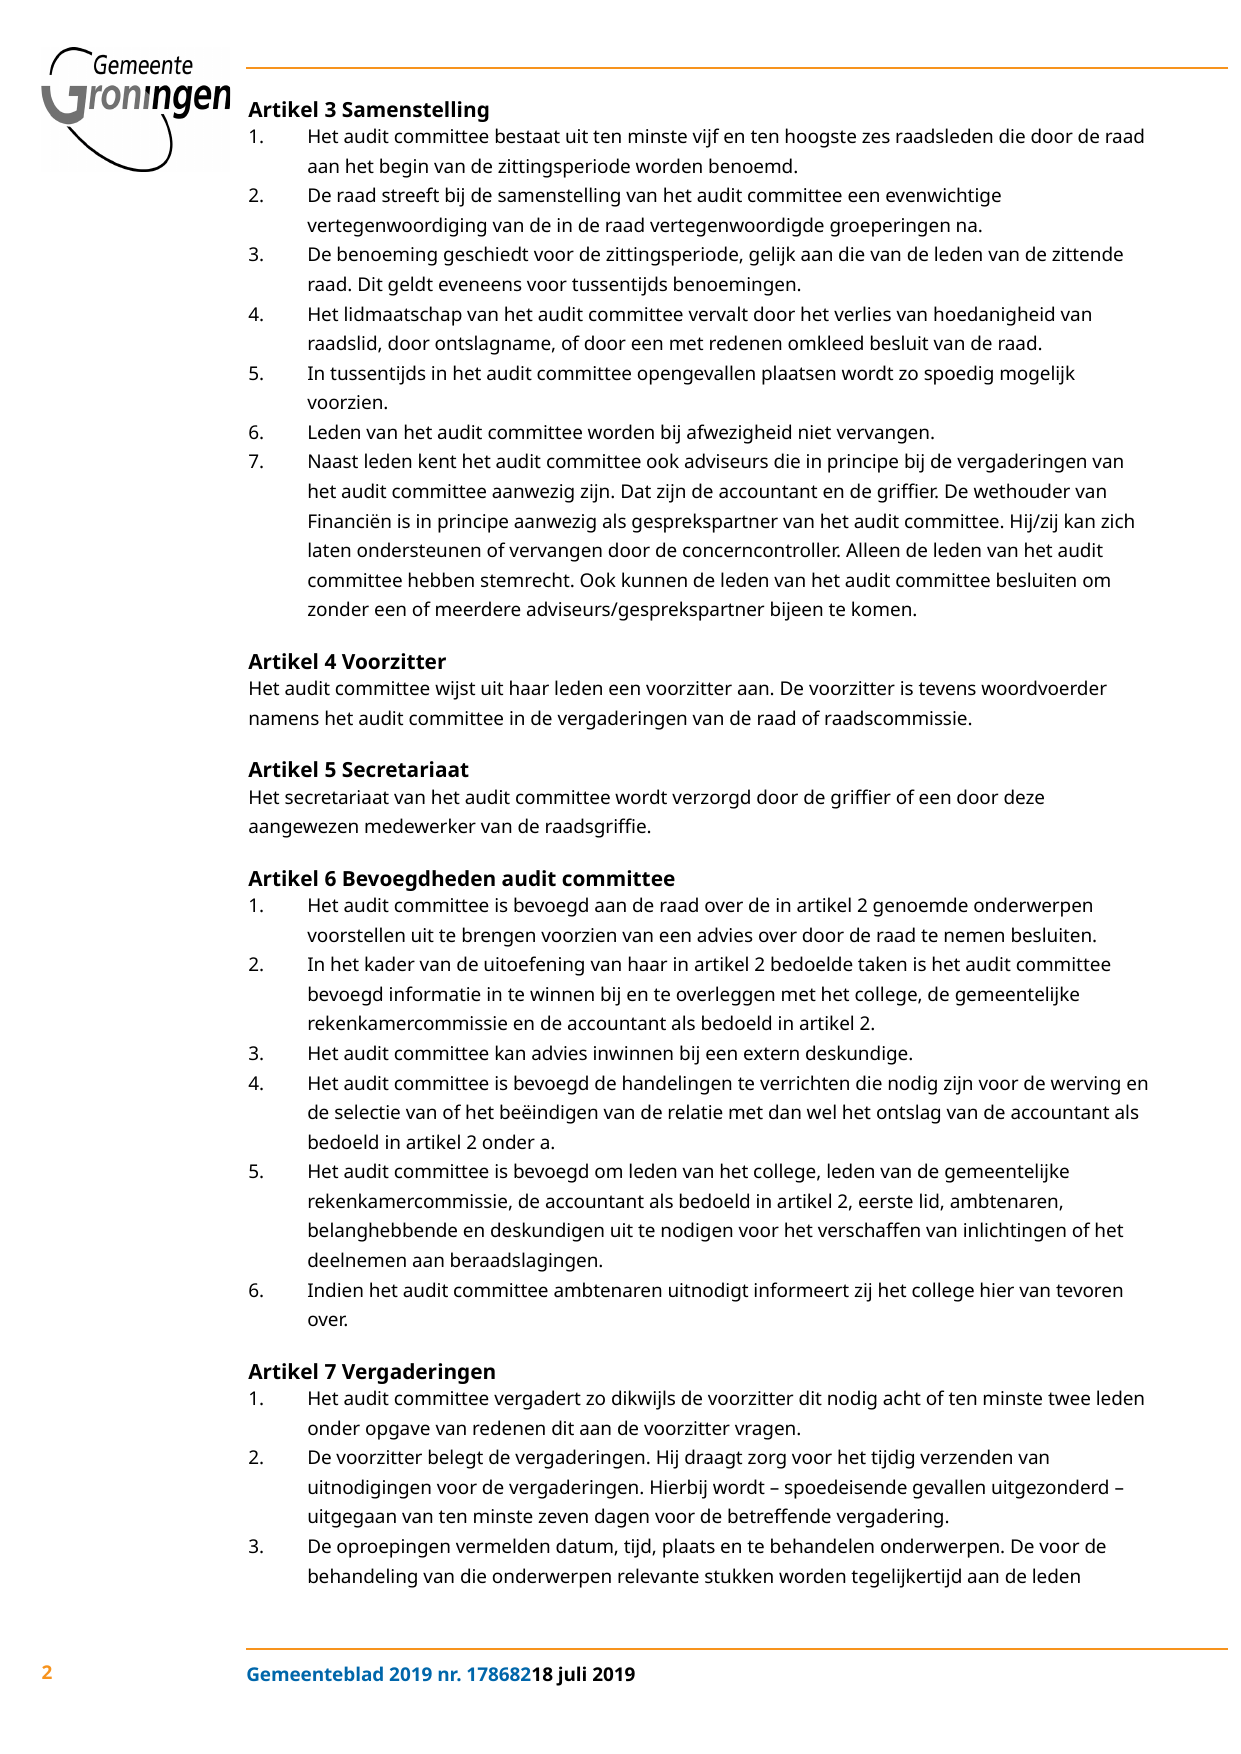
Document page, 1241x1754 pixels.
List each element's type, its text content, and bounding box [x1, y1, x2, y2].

list Het audit committee is bevoegd de handelingen te verrichten die nodig zijn voor de werving en de selectie van of het beëindigen van de relatie met dan wel het ontslag van de accountant als bedoeld in artikel 2 onder a. [248, 1070, 1152, 1155]
picture [41, 47, 231, 172]
text Artikel 5 Secretariaat [248, 755, 1152, 784]
text Het secretariaat van het audit committee wordt verzorgd door de griffier of een door deze aangewezen medewerker van de raadsgriffie. [248, 784, 1152, 839]
list De oproepingen vermelden datum, tijd, plaats en te behandelen onderwerpen. De voor de behandeling van die onderwerpen relevante stukken worden tegelijkertijd aan de leden [248, 1533, 1152, 1588]
list De voorzitter belegt de vergaderingen. Hij draagt zorg voor het tijdig verzenden van uitnodigingen voor de vergaderingen. Hierbij wordt – spoedeisende gevallen uitgezonderd – uitgegaan van ten minste zeven dagen voor de betreffende vergadering. [248, 1444, 1152, 1529]
list Het audit committee is bevoegd aan de raad over de in artikel 2 genoemde onderwerpen voorstellen uit te brengen voorzien van een advies over door de raad te nemen besluiten. [248, 892, 1152, 948]
list De benoeming geschiedt voor de zittingsperiode, gelijk aan die van de leden van de zittende raad. Dit geldt eveneens voor tussentijds benoemingen. [248, 242, 1152, 297]
text Artikel 3 Samenstelling [248, 95, 1152, 123]
text Artikel 7 Vergaderingen [248, 1357, 1152, 1385]
list Indien het audit committee ambtenaren uitnodigt informeert zij het college hier van tevoren over. [248, 1277, 1152, 1332]
list Het audit committee bestaat uit ten minste vijf en ten hoogste zes raadsleden die door de raad aan het begin van de zittingsperiode worden benoemd. [248, 123, 1152, 178]
list De raad streeft bij de samenstelling van het audit committee een evenwichtige vertegenwoordiging van de in de raad vertegenwoordigde groeperingen na. [248, 182, 1152, 238]
list In tussentijds in het audit committee opengevallen plaatsen wordt zo spoedig mogelijk voorzien. [248, 360, 1152, 415]
list Het audit committee kan advies inwinnen bij een extern deskundige. [248, 1040, 1152, 1066]
list In het kader van de uitoefening van haar in artikel 2 bedoelde taken is het audit committee bevoegd informatie in te winnen bij en te overleggen met het college, de gemeentelijke rekenkamercommissie en de accountant als bedoeld in artikel 2. [248, 951, 1152, 1036]
text Het audit committee wijst uit haar leden een voorzitter aan. De voorzitter is tevens woordvoerder namens het audit committee in de vergaderingen van de raad of raadscommissie. [248, 675, 1152, 731]
list Het lidmaatschap van het audit committee vervalt door het verlies van hoedanigheid van raadslid, door ontslagname, of door een met redenen omkleed besluit van de raad. [248, 301, 1152, 356]
text Artikel 6 Bevoegdheden audit committee [248, 864, 1152, 892]
list Leden van het audit committee worden bij afwezigheid niet vervangen. [248, 419, 1152, 445]
list Het audit committee is bevoegd om leden van het college, leden van de gemeentelijke rekenkamercommissie, de accountant als bedoeld in artikel 2, eerste lid, ambtenaren, belanghebbende en deskundigen uit te nodigen voor het verschaffen van inlichtingen of het deelnemen aan beraadslagingen. [248, 1158, 1152, 1273]
list Het audit committee vergadert zo dikwijls de voorzitter dit nodig acht of ten minste twee leden onder opgave van redenen dit aan de voorzitter vragen. [248, 1385, 1152, 1441]
text Artikel 4 Voorzitter [248, 647, 1152, 675]
list Naast leden kent het audit committee ook adviseurs die in principe bij de vergaderingen van het audit committee aanwezig zijn. Dat zijn de accountant en de griffier. De wethouder van Financiën is in principe aanwezig als gesprekspartner van het audit committee. Hij/zij kan zich laten ondersteunen of vervangen door de concerncontroller. Alleen de leden van het audit committee hebben stemrecht. Ook kunnen de leden van het audit committee besluiten om zonder een of meerdere adviseurs/gesprekspartner bijeen te komen. [248, 449, 1152, 622]
